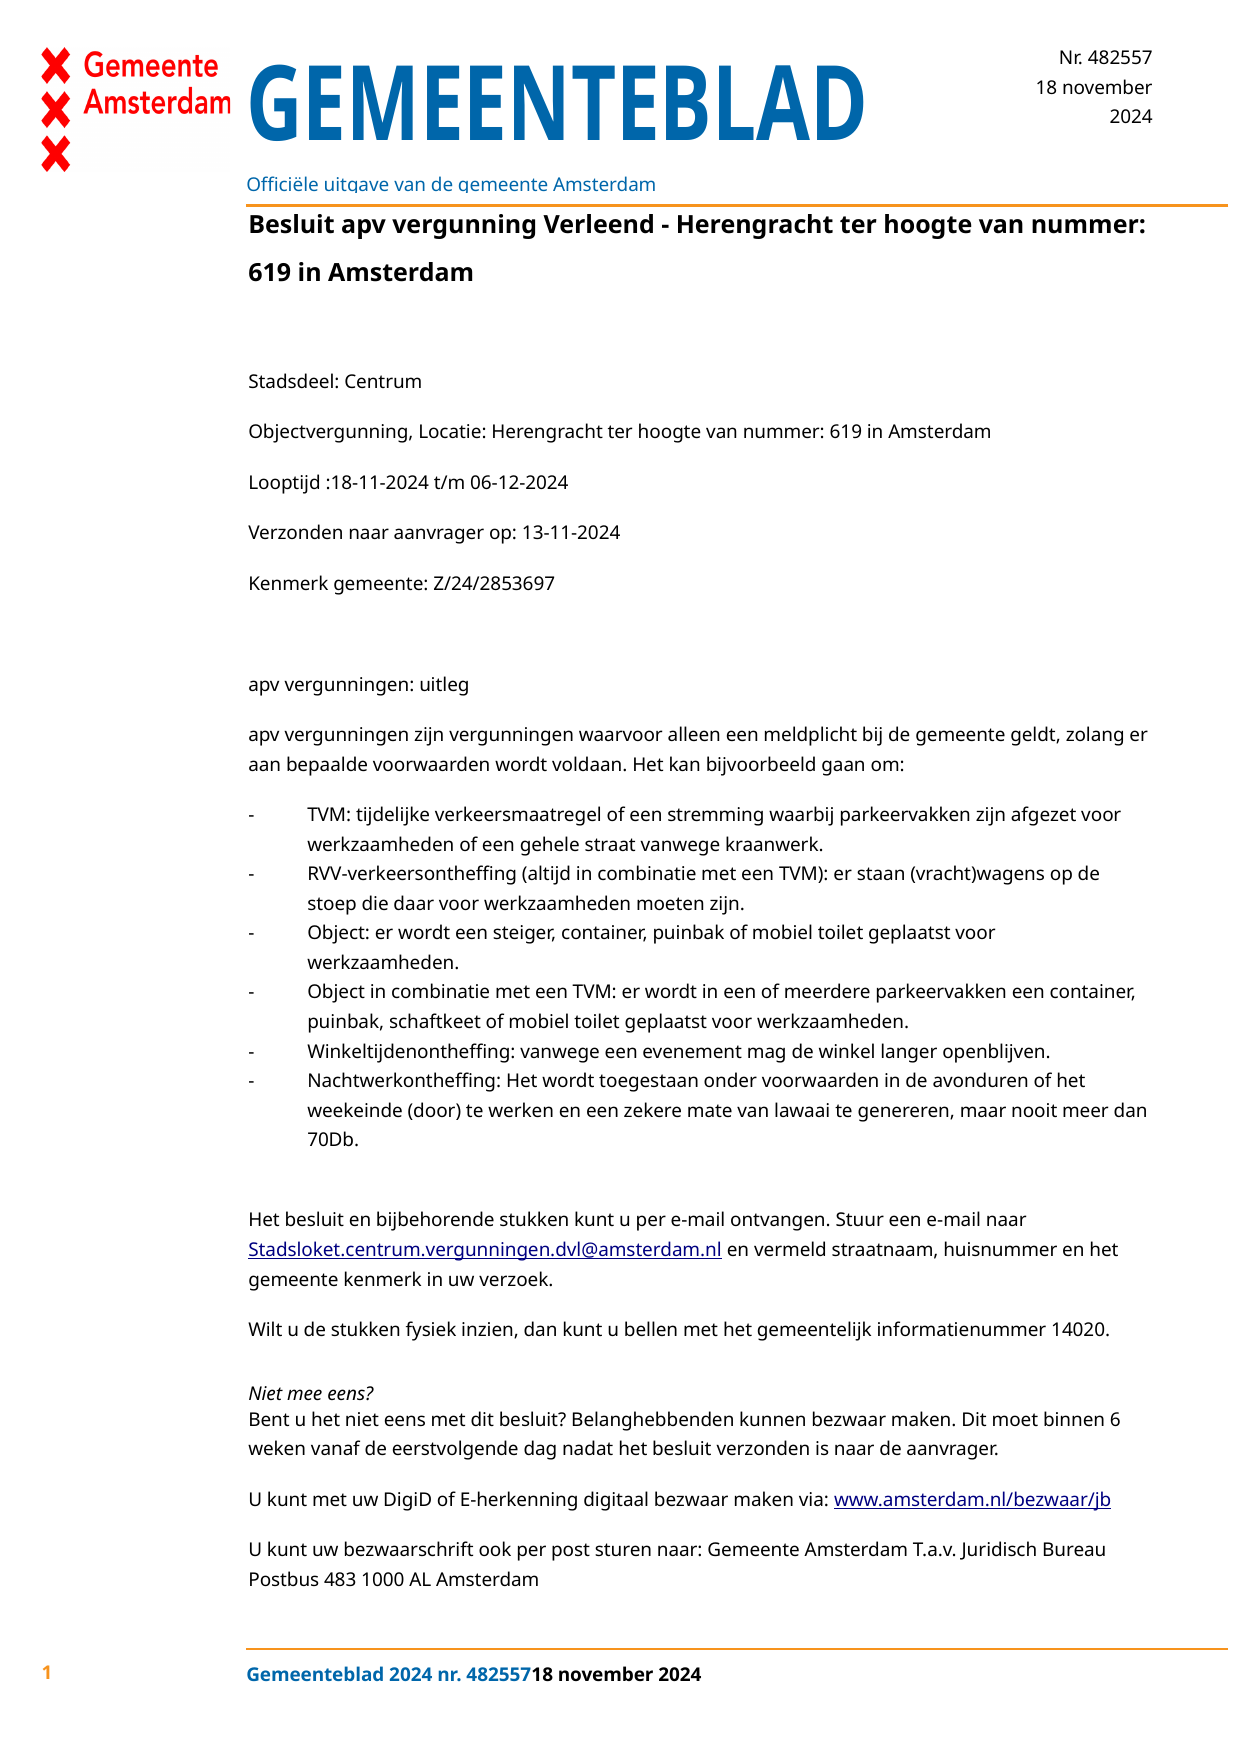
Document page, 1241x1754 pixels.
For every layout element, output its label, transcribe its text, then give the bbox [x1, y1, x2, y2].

text Wilt u de stukken fysiek inzien, dan kunt u bellen met het gemeentelijk informatienummer 14020. [248, 1316, 1152, 1342]
text U kunt uw bezwaarschrift ook per post sturen naar: Gemeente Amsterdam T.a.v. Juridisch Bureau Postbus 483 1000 AL Amsterdam [248, 1536, 1152, 1592]
text apv vergunningen zijn vergunningen waarvoor alleen een meldplicht bij de gemeente geldt, zolang er aan bepaalde voorwaarden wordt voldaan. Het kan bijvoorbeeld gaan om: [248, 721, 1152, 777]
text Objectvergunning, Locatie: Herengracht ter hoogte van nummer: 619 in Amsterdam [248, 419, 1152, 444]
text Besluit apv vergunning Verleend - Herengracht ter hoogte van nummer: 619 in Amsterdam [248, 207, 1152, 288]
text Niet mee eens? [248, 1380, 1152, 1406]
picture [41, 47, 231, 172]
text Stadsdeel: Centrum [248, 368, 1152, 394]
text Kenmerk gemeente: Z/24/2853697 [248, 570, 1152, 596]
text apv vergunningen: uitleg [248, 671, 1152, 697]
list Object: er wordt een steiger, container, puinbak of mobiel toilet geplaatst voor werkzaamheden. [248, 919, 1152, 975]
text Het besluit en bijbehorende stukken kunt u per e-mail ontvangen. Stuur een e-mail naar Stadsloket.centrum.vergunningen.dvl@amsterdam.nl en vermeld straatnaam, huisnummer en het gemeente kenmerk in uw verzoek. [248, 1207, 1152, 1292]
text Verzonden naar aanvrager op: 13-11-2024 [248, 519, 1152, 545]
list RVV-verkeersontheffing (altijd in combinatie met een TVM): er staan (vracht)wagens op de stoep die daar voor werkzaamheden moeten zijn. [248, 860, 1152, 916]
text U kunt met uw DigiD of E-herkenning digitaal bezwaar maken via: www.amsterdam.nl/bezwaar/jb [248, 1486, 1152, 1512]
list TVM: tijdelijke verkeersmaatregel of een stremming waarbij parkeervakken zijn afgezet voor werkzaamheden of een gehele straat vanwege kraanwerk. [248, 801, 1152, 857]
text Bent u het niet eens met dit besluit? Belanghebbenden kunnen bezwaar maken. Dit moet binnen 6 weken vanaf de eerstvolgende dag nadat het besluit verzonden is naar de aanvrager. [248, 1406, 1152, 1461]
text Looptijd :18-11-2024 t/m 06-12-2024 [248, 469, 1152, 495]
list Nachtwerkontheffing: Het wordt toegestaan onder voorwaarden in de avonduren of het weekeinde (door) te werken en een zekere mate van lawaai te genereren, maar nooit meer dan 70Db. [248, 1067, 1152, 1152]
list Object in combinatie met een TVM: er wordt in een of meerdere parkeervakken een container, puinbak, schaftkeet of mobiel toilet geplaatst voor werkzaamheden. [248, 979, 1152, 1034]
list Winkeltijdenontheffing: vanwege een evenement mag de winkel langer openblijven. [248, 1038, 1152, 1064]
